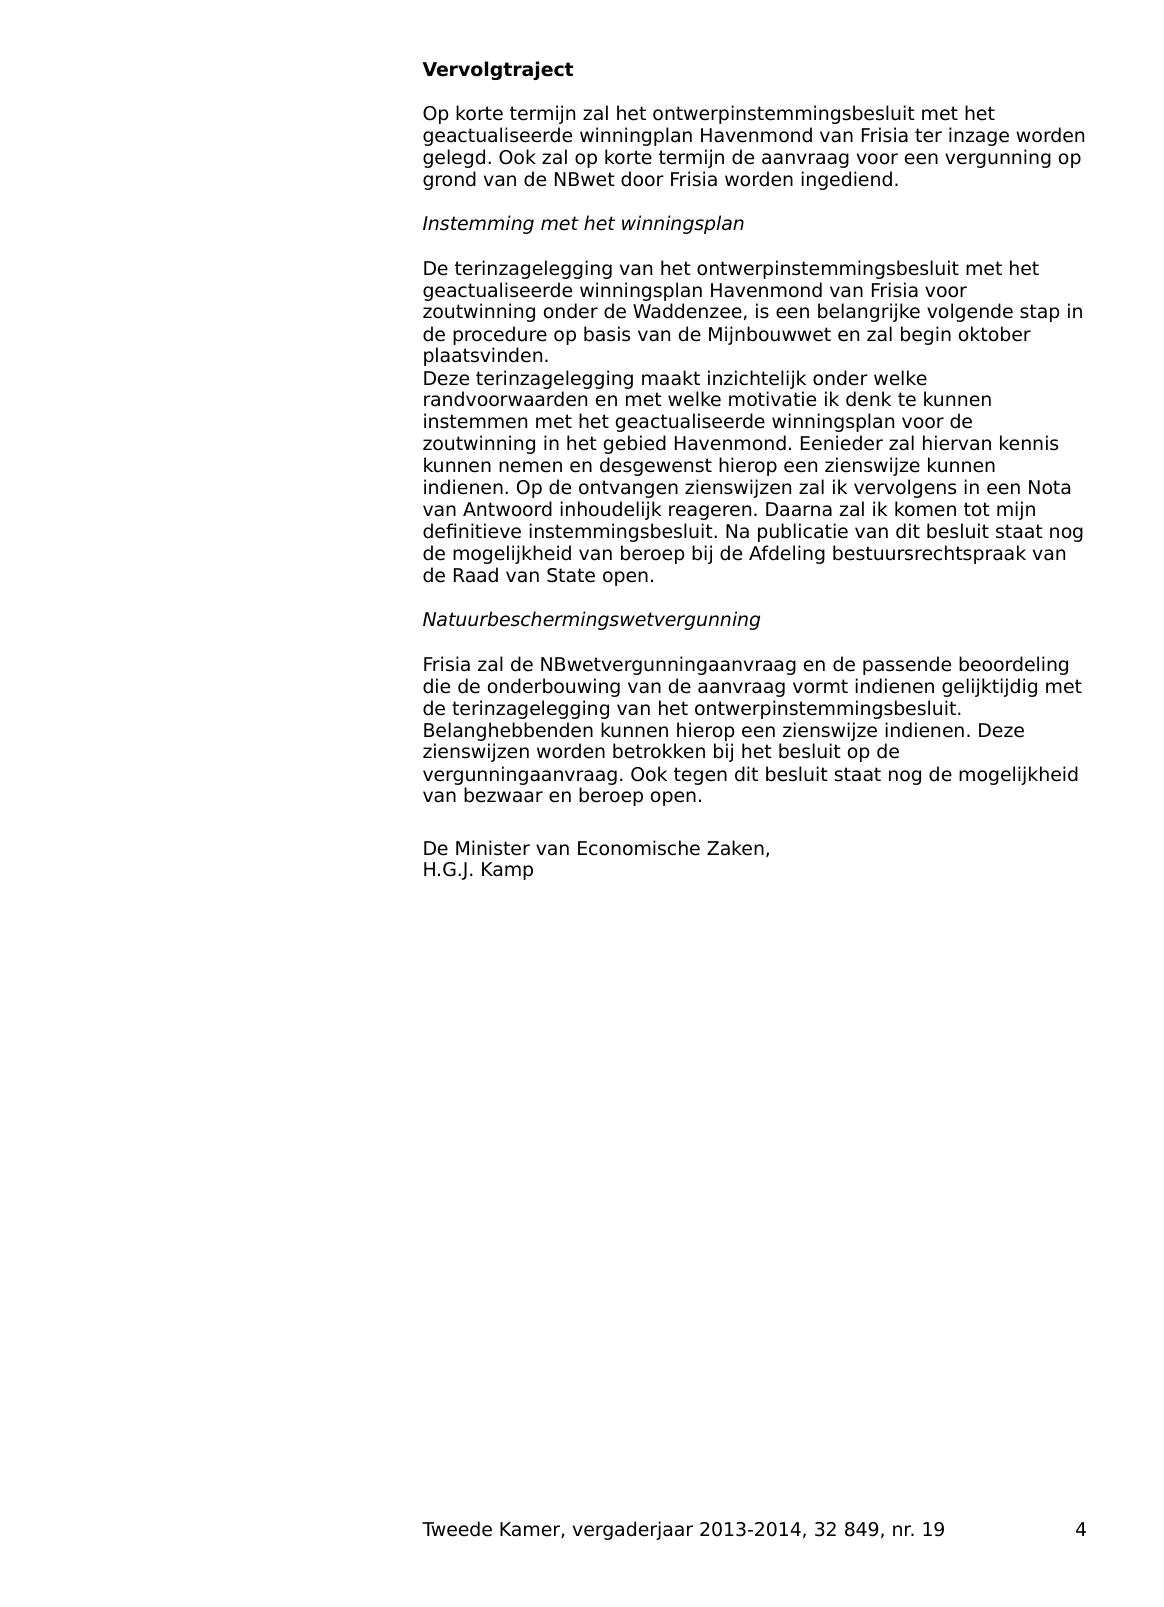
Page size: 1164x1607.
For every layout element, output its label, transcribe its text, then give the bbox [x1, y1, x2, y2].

subtitle Instemming met het winningsplan [422, 213, 1087, 235]
subtitle Vervolgtraject [422, 59, 1087, 81]
text Frisia zal de NBwetvergunningaanvraag en de passende beoordeling die de onderbouwing van de aanvraag vormt indienen gelijktijdig met de terinzagelegging van het ontwerpinstemmingsbesluit. Belanghebbenden kunnen hierop een zienswijze indienen. Deze zienswijzen worden betrokken bij het besluit op de vergunningaanvraag. Ook tegen dit besluit staat nog de mogelijkheid van bezwaar en beroep open. [422, 653, 1087, 807]
text De terinzagelegging van het ontwerpinstemmingsbesluit met het geactualiseerde winningsplan Havenmond van Frisia voor zoutwinning onder de Waddenzee, is een belangrijke volgende stap in de procedure op basis van de Mijnbouwwet en zal begin oktober plaatsvinden. [422, 257, 1087, 367]
subtitle Natuurbeschermingswetvergunning [422, 609, 1087, 631]
text Op korte termijn zal het ontwerpinstemmingsbesluit met het geactualiseerde winningplan Havenmond van Frisia ter inzage worden gelegd. Ook zal op korte termijn de aanvraag voor een vergunning op grond van de NBwet door Frisia worden ingediend. [422, 103, 1087, 191]
text Deze terinzagelegging maakt inzichtelijk onder welke randvoorwaarden en met welke motivatie ik denk te kunnen instemmen met het geactualiseerde winningsplan voor de zoutwinning in het gebied Havenmond. Eenieder zal hiervan kennis kunnen nemen en desgewenst hierop een zienswijze kunnen indienen. Op de ontvangen zienswijzen zal ik vervolgens in een Nota van Antwoord inhoudelijk reageren. Daarna zal ik komen tot mijn definitieve instemmingsbesluit. Na publicatie van dit besluit staat nog de mogelijkheid van beroep bij de Afdeling bestuursrechtspraak van de Raad van State open. [422, 367, 1087, 587]
text De Minister van Economische Zaken, H.G.J. Kamp [422, 837, 1087, 881]
